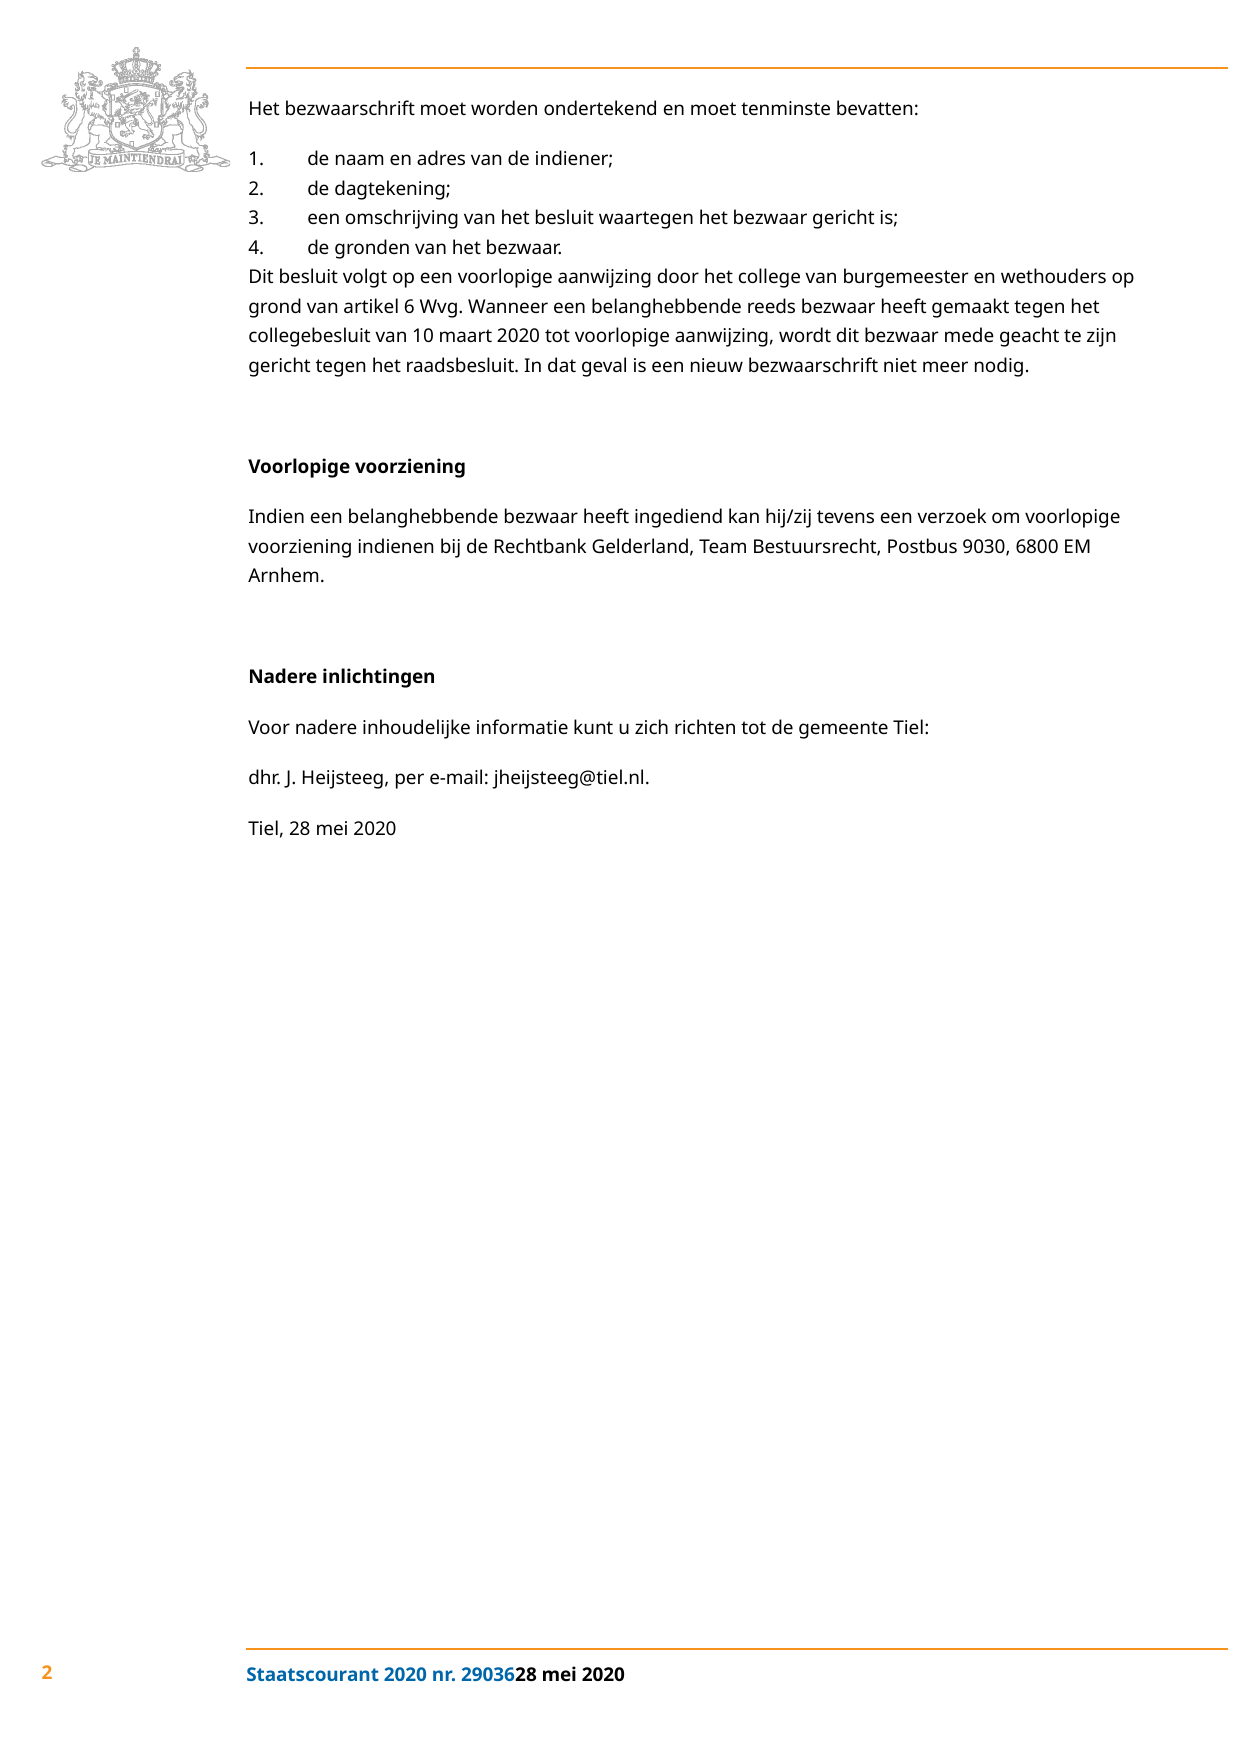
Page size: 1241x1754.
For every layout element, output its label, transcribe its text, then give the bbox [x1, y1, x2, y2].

text Indien een belanghebbende bezwaar heeft ingediend kan hij/zij tevens een verzoek om voorlopige voorziening indienen bij de Rechtbank Gelderland, Team Bestuursrecht, Postbus 9030, 6800 EM Arnhem. [248, 503, 1152, 588]
list de dagtekening; [248, 175, 1152, 201]
text Voor nadere inhoudelijke informatie kunt u zich richten tot de gemeente Tiel: [248, 714, 1152, 740]
list de naam en adres van de indiener; [248, 145, 1152, 171]
text dhr. J. Heijsteeg, per e-mail: jheijsteeg@tiel.nl. [248, 764, 1152, 790]
text Nadere inlichtingen [248, 663, 1152, 689]
text Tiel, 28 mei 2020 [248, 815, 1152, 841]
list de gronden van het bezwaar. [248, 234, 1152, 260]
text Voorlopige voorziening [248, 453, 1152, 479]
list een omschrijving van het besluit waartegen het bezwaar gericht is; [248, 204, 1152, 230]
text Dit besluit volgt op een voorlopige aanwijzing door het college van burgemeester en wethouders op grond van artikel 6 Wvg. Wanneer een belanghebbende reeds bezwaar heeft gemaakt tegen het collegebesluit van 10 maart 2020 tot voorlopige aanwijzing, wordt dit bezwaar mede geacht te zijn gericht tegen het raadsbesluit. In dat geval is een nieuw bezwaarschrift niet meer nodig. [248, 263, 1152, 378]
picture [41, 47, 231, 172]
text Het bezwaarschrift moet worden ondertekend en moet tenminste bevatten: [248, 95, 1152, 121]
